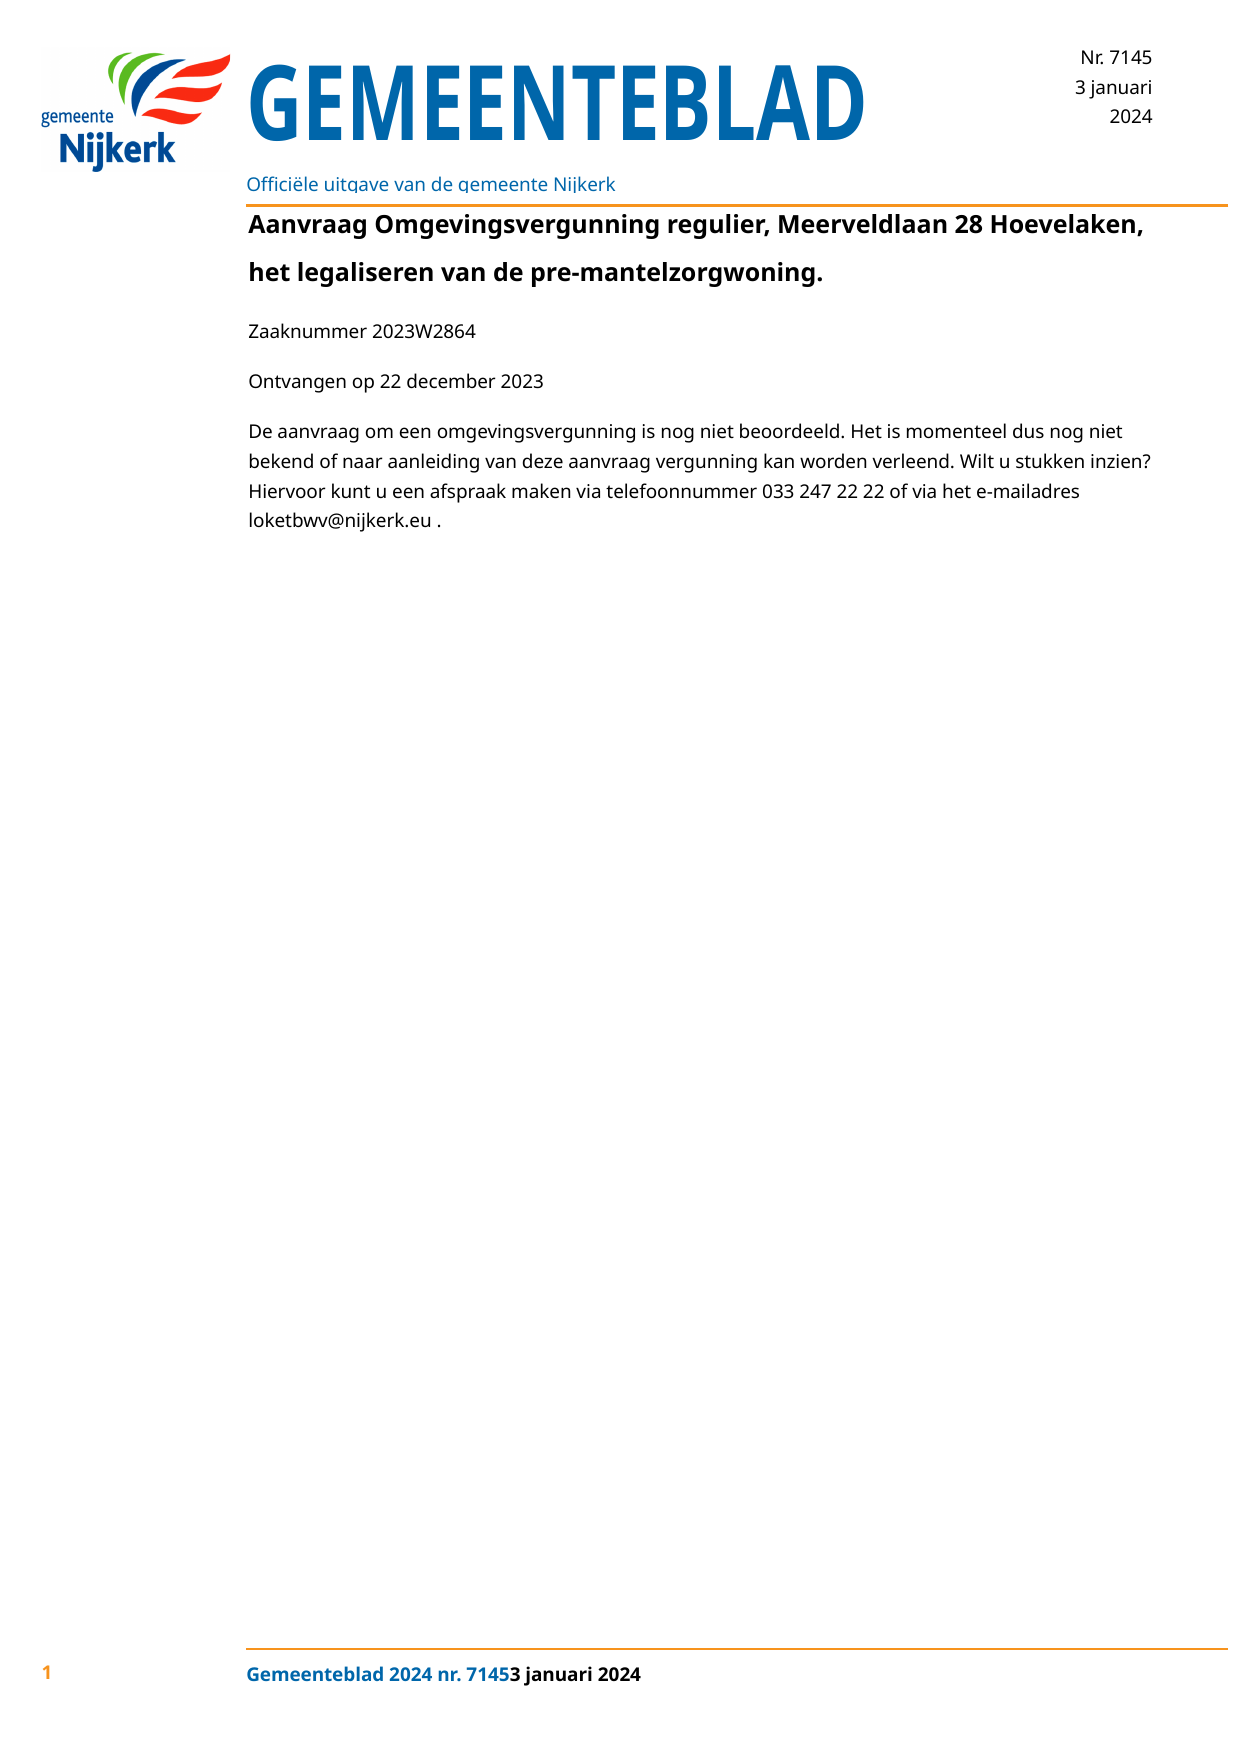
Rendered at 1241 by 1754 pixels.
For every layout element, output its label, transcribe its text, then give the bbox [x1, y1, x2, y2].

picture [41, 47, 231, 172]
text Aanvraag Omgevingsvergunning regulier, Meerveldlaan 28 Hoevelaken, het legaliseren van de pre-mantelzorgwoning. [248, 207, 1152, 288]
text Ontvangen op 22 december 2023 [248, 368, 1152, 394]
text Zaaknummer 2023W2864 [248, 318, 1152, 344]
text De aanvraag om een omgevingsvergunning is nog niet beoordeeld. Het is momenteel dus nog niet bekend of naar aanleiding van deze aanvraag vergunning kan worden verleend. Wilt u stukken inzien? Hiervoor kunt u een afspraak maken via telefoonnummer 033 247 22 22 of via het e-mailadres loketbwv@nijkerk.eu . [248, 419, 1152, 533]
